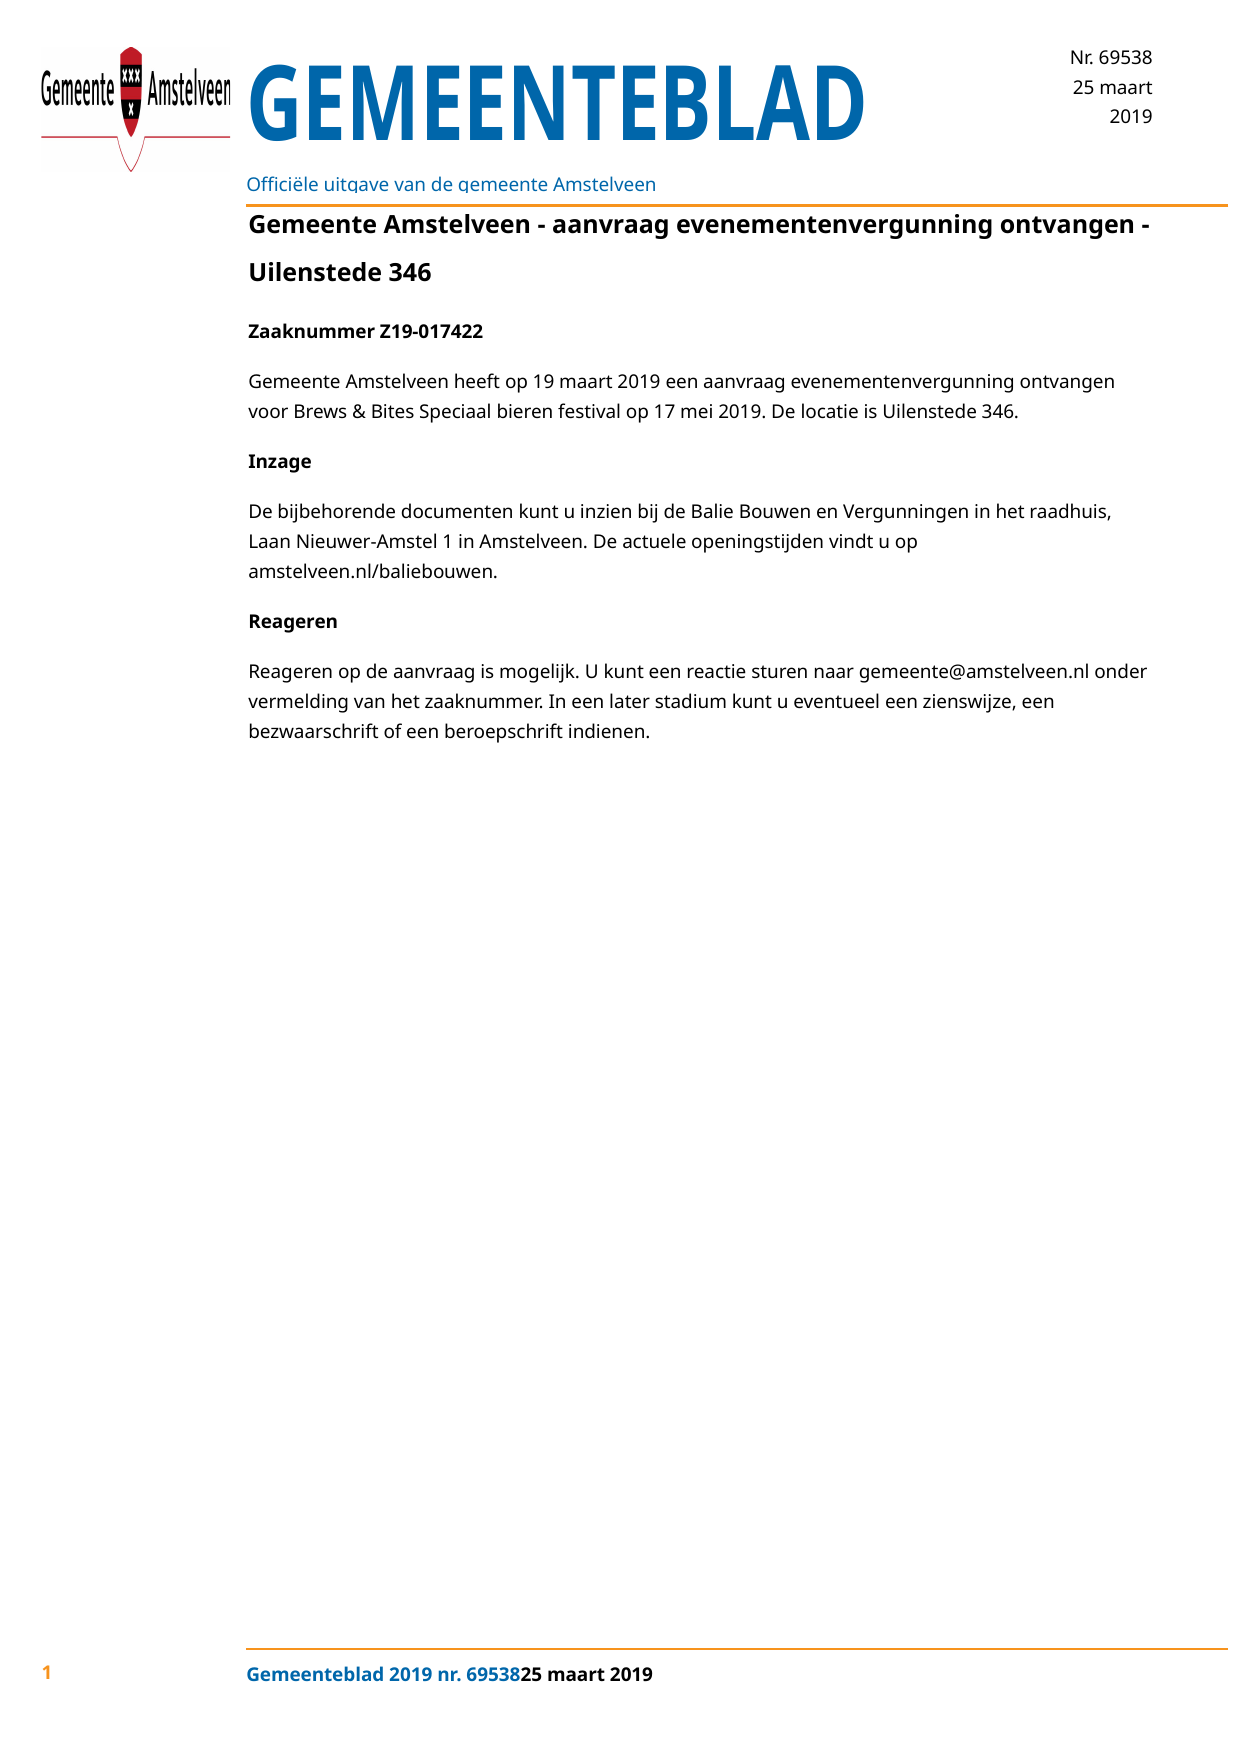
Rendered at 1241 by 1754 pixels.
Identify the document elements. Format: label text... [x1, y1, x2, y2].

text Reageren op de aanvraag is mogelijk. U kunt een reactie sturen naar gemeente@amstelveen.nl onder vermelding van het zaaknummer. In een later stadium kunt u eventueel een zienswijze, een bezwaarschrift of een beroepschrift indienen. [248, 659, 1152, 744]
text Gemeente Amstelveen - aanvraag evenementenvergunning ontvangen - Uilenstede 346 [248, 207, 1152, 288]
text De bijbehorende documenten kunt u inzien bij de Balie Bouwen en Vergunningen in het raadhuis, Laan Nieuwer-Amstel 1 in Amstelveen. De actuele openingstijden vindt u op amstelveen.nl/baliebouwen. [248, 499, 1152, 584]
text Inzage [248, 448, 1152, 474]
picture [41, 47, 231, 172]
text Zaaknummer Z19-017422 [248, 318, 1152, 344]
text Reageren [248, 608, 1152, 634]
text Gemeente Amstelveen heeft op 19 maart 2019 een aanvraag evenementenvergunning ontvangen voor Brews & Bites Speciaal bieren festival op 17 mei 2019. De locatie is Uilenstede 346. [248, 368, 1152, 424]
